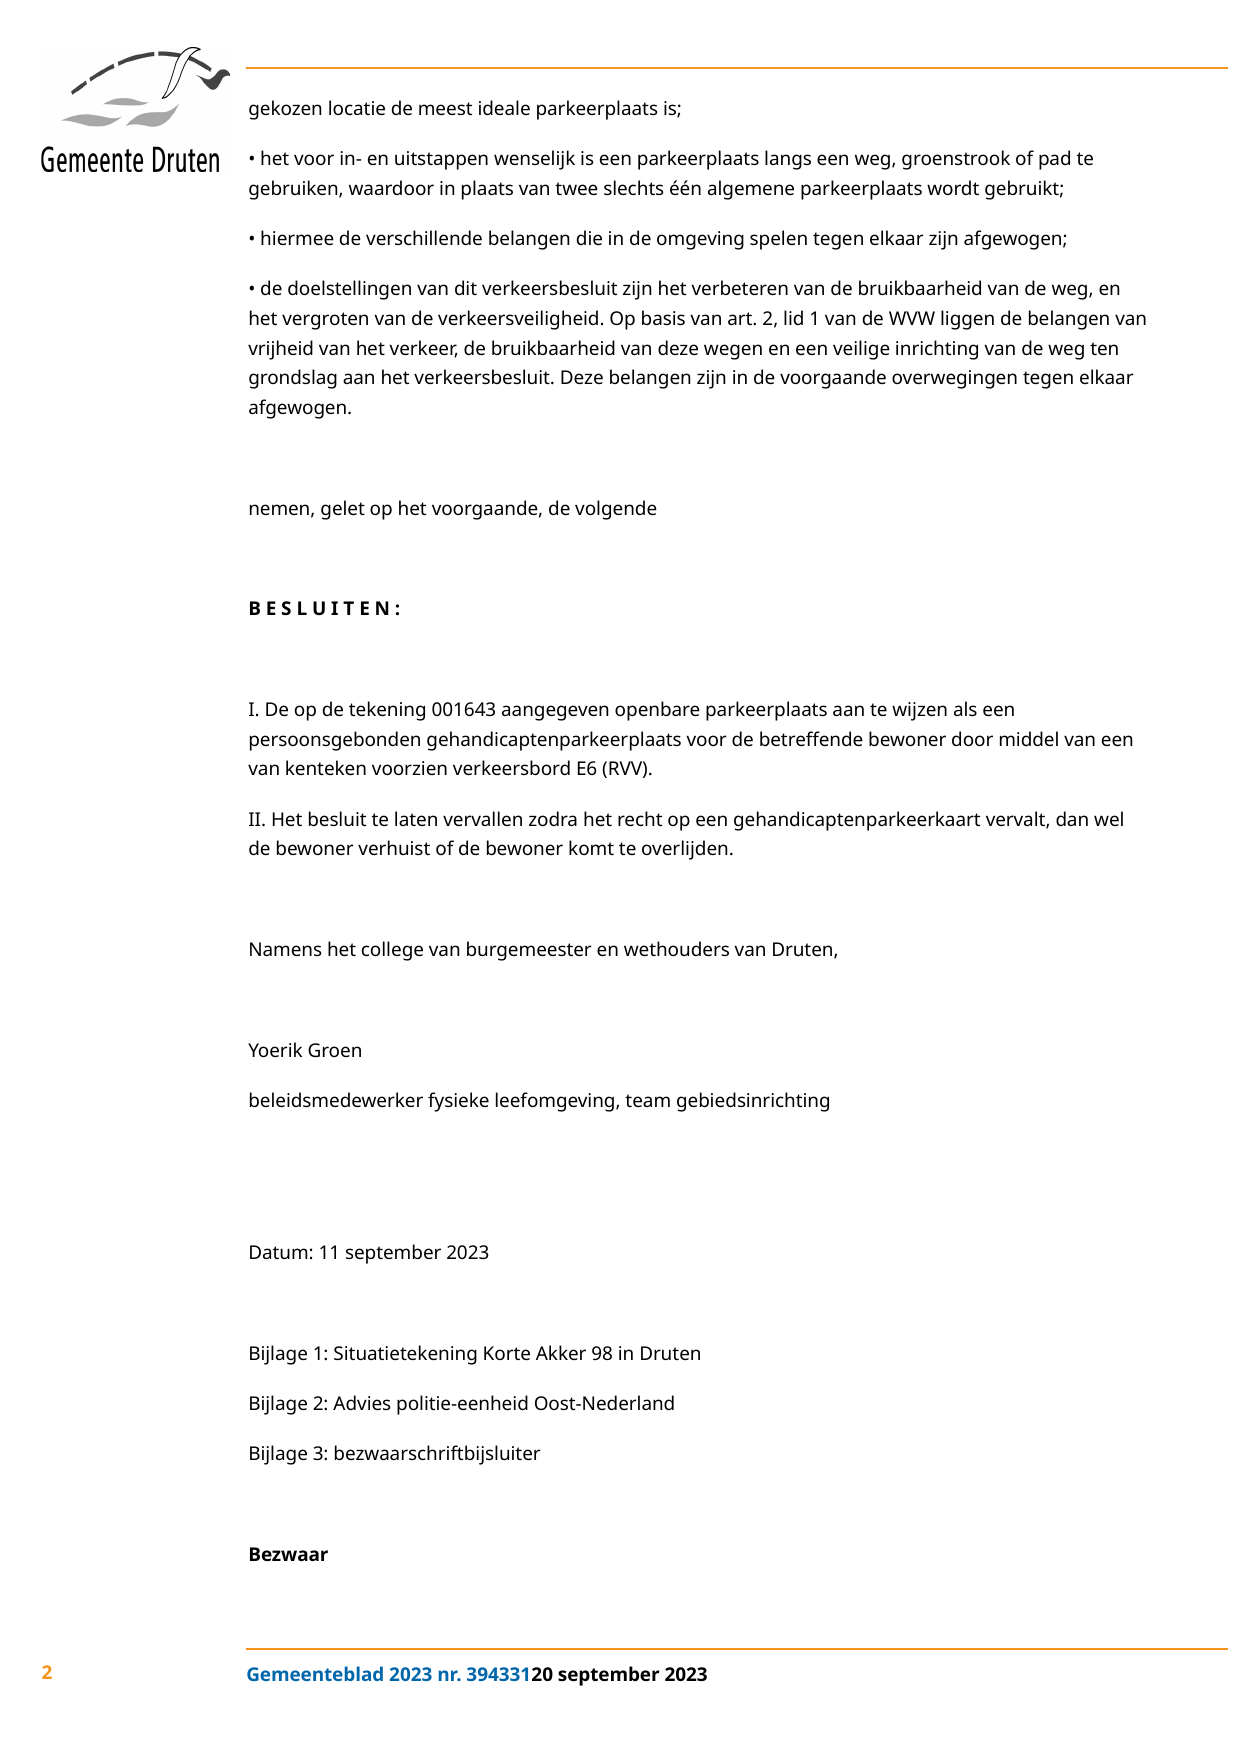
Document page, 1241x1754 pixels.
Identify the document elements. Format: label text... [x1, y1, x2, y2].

text beleidsmedewerker fysieke leefomgeving, team gebiedsinrichting [248, 1088, 1152, 1113]
text Datum: 11 september 2023 [248, 1239, 1152, 1265]
text Bijlage 2: Advies politie-eenheid Oost-Nederland [248, 1390, 1152, 1416]
text nemen, gelet op het voorgaande, de volgende [248, 495, 1152, 521]
text Bijlage 1: Situatietekening Korte Akker 98 in Druten [248, 1340, 1152, 1366]
text • hiermee de verschillende belangen die in de omgeving spelen tegen elkaar zijn afgewogen; [248, 225, 1152, 251]
text Yoerik Groen [248, 1037, 1152, 1063]
text Bezwaar [248, 1541, 1152, 1567]
text II. Het besluit te laten vervallen zodra het recht op een gehandicaptenparkeerkaart vervalt, dan wel de bewoner verhuist of de bewoner komt te overlijden. [248, 806, 1152, 861]
text • het voor in- en uitstappen wenselijk is een parkeerplaats langs een weg, groenstrook of pad te gebruiken, waardoor in plaats van twee slechts één algemene parkeerplaats wordt gebruikt; [248, 145, 1152, 201]
text Namens het college van burgemeester en wethouders van Druten, [248, 936, 1152, 962]
picture [41, 47, 231, 172]
text I. De op de tekening 001643 aangegeven openbare parkeerplaats aan te wijzen als een persoonsgebonden gehandicaptenparkeerplaats voor de betreffende bewoner door middel van een van kenteken voorzien verkeersbord E6 (RVV). [248, 696, 1152, 781]
text • de doelstellingen van dit verkeersbesluit zijn het verbeteren van de bruikbaarheid van de weg, en het vergroten van de verkeersveiligheid. Op basis van art. 2, lid 1 van de WVW liggen de belangen van vrijheid van het verkeer, de bruikbaarheid van deze wegen en een veilige inrichting van de weg ten grondslag aan het verkeersbesluit. Deze belangen zijn in de voorgaande overwegingen tegen elkaar afgewogen. [248, 276, 1152, 420]
text Bijlage 3: bezwaarschriftbijsluiter [248, 1441, 1152, 1466]
text gekozen locatie de meest ideale parkeerplaats is; [248, 95, 1152, 121]
text B E S L U I T E N : [248, 596, 1152, 621]
